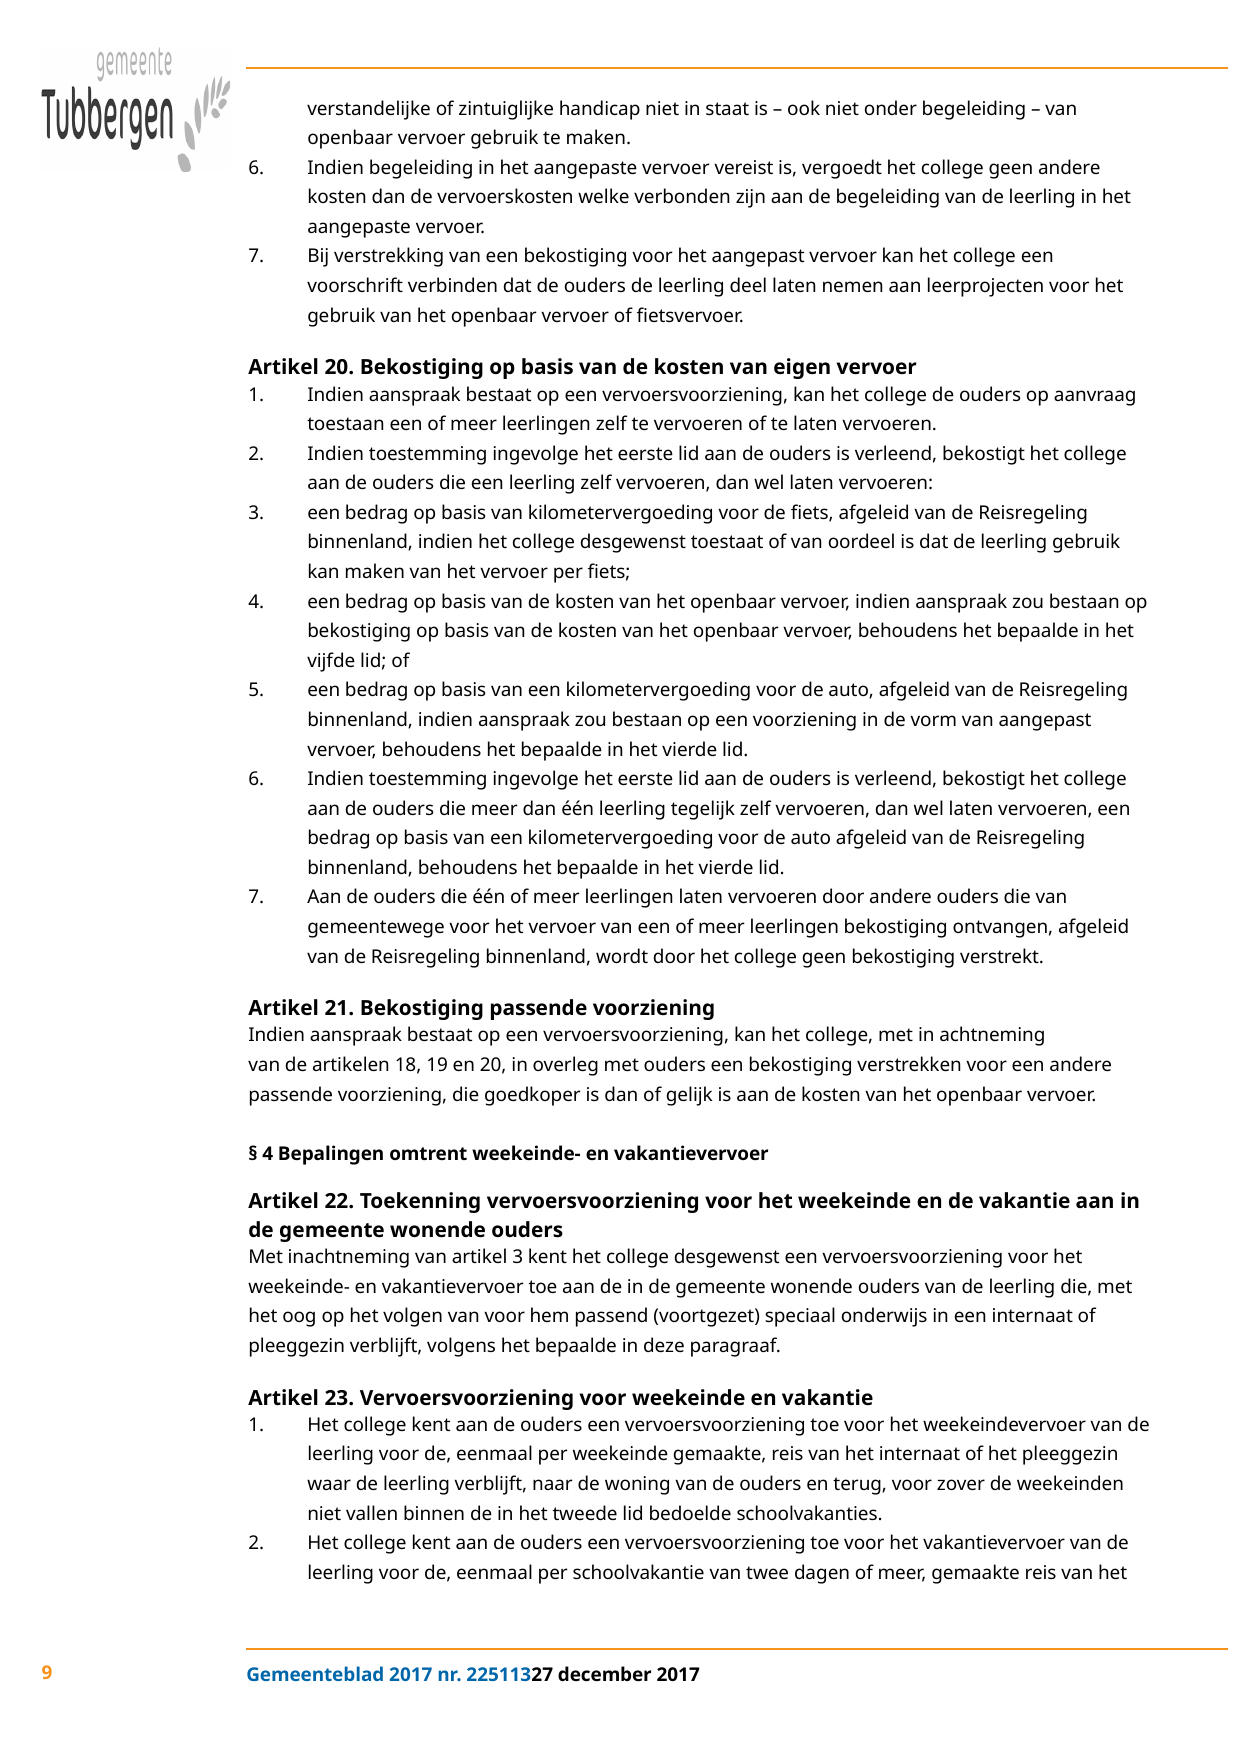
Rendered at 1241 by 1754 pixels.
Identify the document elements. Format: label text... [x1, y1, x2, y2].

list een bedrag op basis van de kosten van het openbaar vervoer, indien aanspraak zou bestaan op bekostiging op basis van de kosten van het openbaar vervoer, behoudens het bepaalde in het vijfde lid; of [248, 588, 1152, 673]
list Indien begeleiding in het aangepaste vervoer vereist is, vergoedt het college geen andere kosten dan de vervoerskosten welke verbonden zijn aan de begeleiding van de leerling in het aangepaste vervoer. [248, 154, 1152, 239]
text passende voorziening, die goedkoper is dan of gelijk is aan de kosten van het openbaar vervoer. [248, 1081, 1152, 1107]
list Het college kent aan de ouders een vervoersvoorziening toe voor het vakantievervoer van de leerling voor de, eenmaal per schoolvakantie van twee dagen of meer, gemaakte reis van het [248, 1529, 1152, 1585]
text van de artikelen 18, 19 en 20, in overleg met ouders een bekostiging verstrekken voor een andere [248, 1051, 1152, 1077]
list Indien toestemming ingevolge het eerste lid aan de ouders is verleend, bekostigt het college aan de ouders die een leerling zelf vervoeren, dan wel laten vervoeren: [248, 440, 1152, 495]
picture [41, 47, 231, 172]
list Het college kent aan de ouders een vervoersvoorziening toe voor het weekeindevervoer van de leerling voor de, eenmaal per weekeinde gemaakte, reis van het internaat of het pleeggezin waar de leerling verblijft, naar de woning van de ouders en terug, voor zover de weekeinden niet vallen binnen de in het tweede lid bedoelde schoolvakanties. [248, 1411, 1152, 1526]
list een bedrag op basis van kilometervergoeding voor de fiets, afgeleid van de Reisregeling binnenland, indien het college desgewenst toestaat of van oordeel is dat de leerling gebruik kan maken van het vervoer per fiets; [248, 499, 1152, 584]
text Met inachtneming van artikel 3 kent het college desgewenst een vervoersvoorziening voor het weekeinde- en vakantievervoer toe aan de in de gemeente wonende ouders van de leerling die, met het oog op het volgen van voor hem passend (voortgezet) speciaal onderwijs in een internaat of pleeggezin verblijft, volgens het bepaalde in deze paragraaf. [248, 1243, 1152, 1358]
list verstandelijke of zintuiglijke handicap niet in staat is – ook niet onder begeleiding – van openbaar vervoer gebruik te maken. [248, 95, 1152, 150]
list Indien aanspraak bestaat op een vervoersvoorziening, kan het college de ouders op aanvraag toestaan een of meer leerlingen zelf te vervoeren of te laten vervoeren. [248, 381, 1152, 436]
text Artikel 22. Toekenning vervoersvoorziening voor het weekeinde en de vakantie aan in de gemeente wonende ouders [248, 1187, 1152, 1243]
text Artikel 21. Bekostiging passende voorziening [248, 993, 1152, 1022]
list Bij verstrekking van een bekostiging voor het aangepast vervoer kan het college een voorschrift verbinden dat de ouders de leerling deel laten nemen aan leerprojecten voor het gebruik van het openbaar vervoer of fietsvervoer. [248, 243, 1152, 328]
text § 4 Bepalingen omtrent weekeinde- en vakantievervoer [248, 1140, 1152, 1166]
text Artikel 20. Bekostiging op basis van de kosten van eigen vervoer [248, 352, 1152, 381]
list Indien toestemming ingevolge het eerste lid aan de ouders is verleend, bekostigt het college aan de ouders die meer dan één leerling tegelijk zelf vervoeren, dan wel laten vervoeren, een bedrag op basis van een kilometervergoeding voor de auto afgeleid van de Reisregeling binnenland, behoudens het bepaalde in het vierde lid. [248, 765, 1152, 880]
list Aan de ouders die één of meer leerlingen laten vervoeren door andere ouders die van gemeentewege voor het vervoer van een of meer leerlingen bekostiging ontvangen, afgeleid van de Reisregeling binnenland, wordt door het college geen bekostiging verstrekt. [248, 884, 1152, 968]
text Artikel 23. Vervoersvoorziening voor weekeinde en vakantie [248, 1383, 1152, 1411]
list een bedrag op basis van een kilometervergoeding voor de auto, afgeleid van de Reisregeling binnenland, indien aanspraak zou bestaan op een voorziening in de vorm van aangepast vervoer, behoudens het bepaalde in het vierde lid. [248, 677, 1152, 761]
text Indien aanspraak bestaat op een vervoersvoorziening, kan het college, met in achtneming [248, 1022, 1152, 1047]
